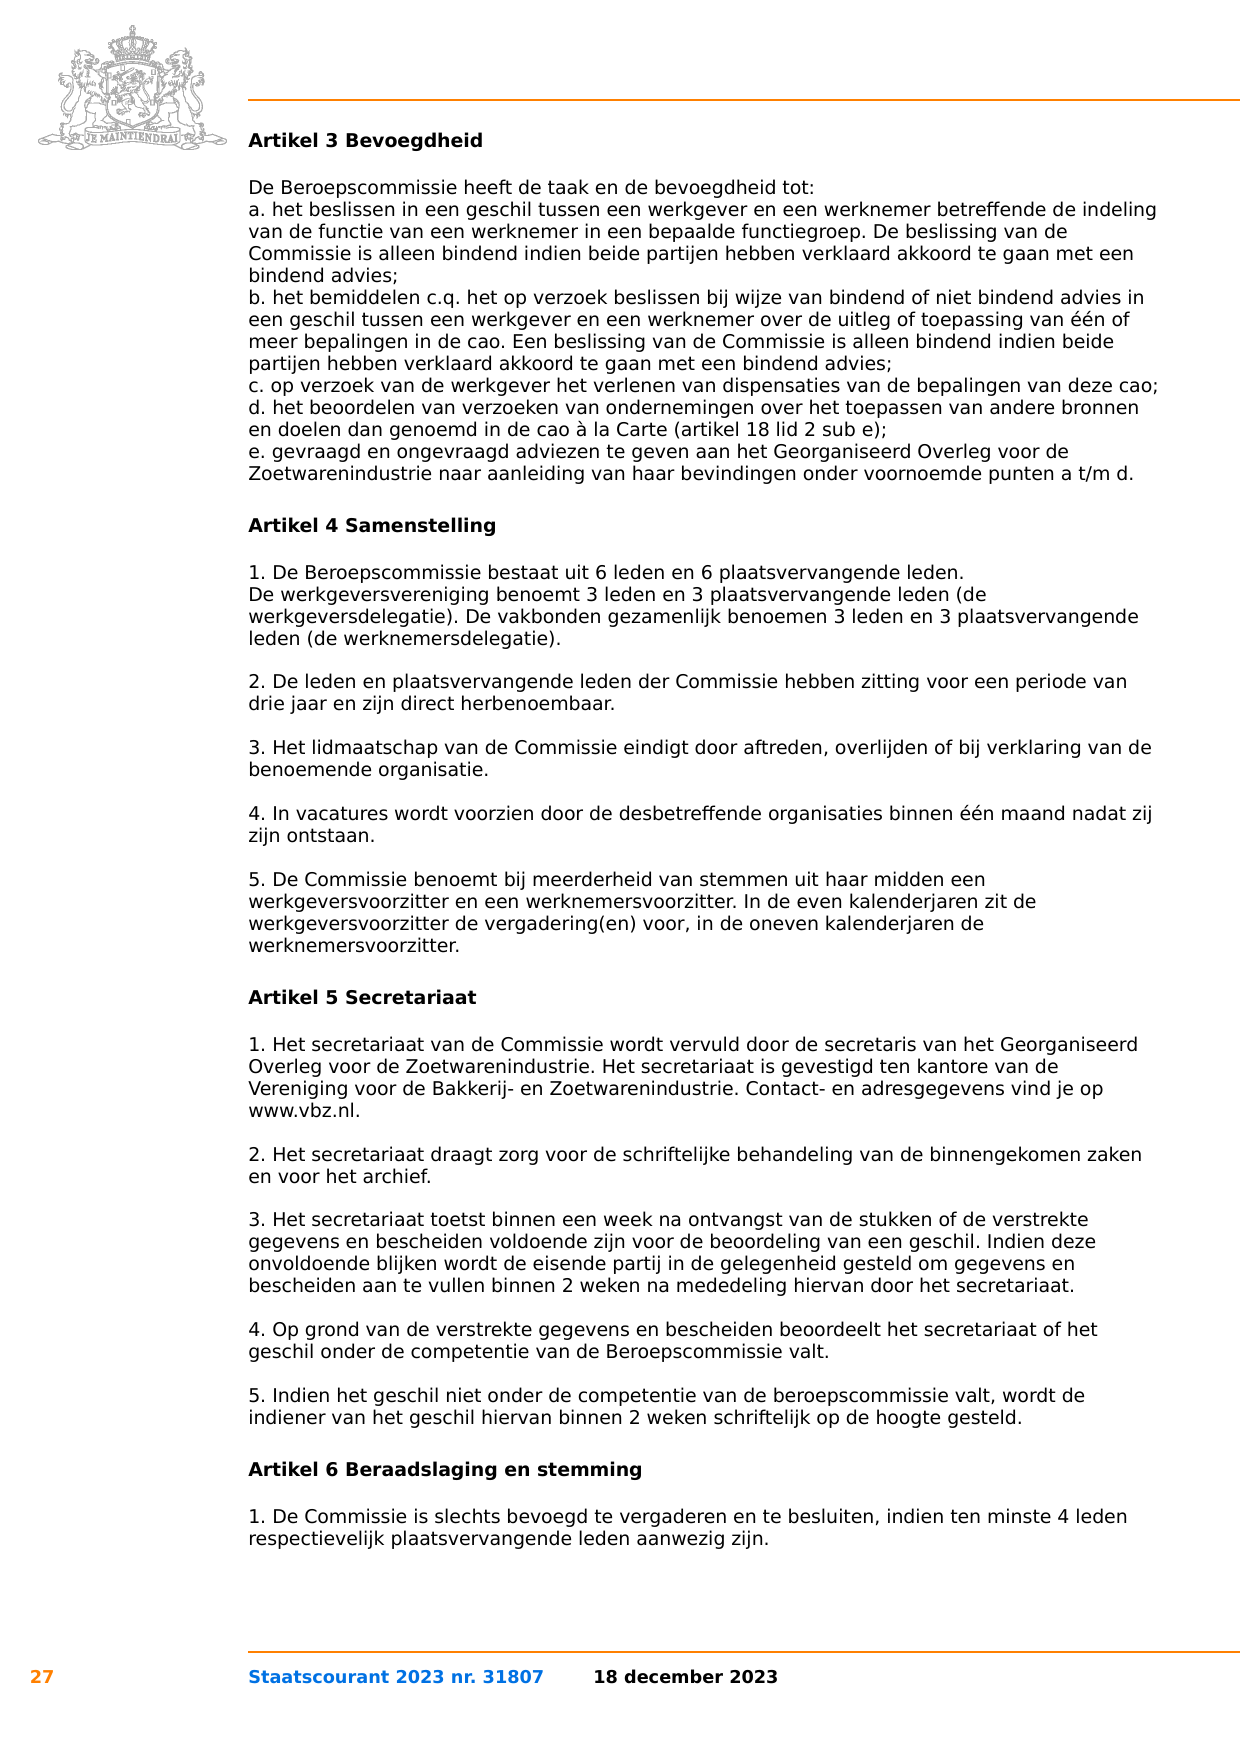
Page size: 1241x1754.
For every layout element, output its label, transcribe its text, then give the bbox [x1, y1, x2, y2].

subtitle Artikel 6 Beraadslaging en stemming [248, 1459, 1163, 1481]
text 1. De Beroepscommissie bestaat uit 6 leden en 6 plaatsvervangende leden. [248, 562, 1163, 583]
picture [38, 25, 227, 150]
text 5. Indien het geschil niet onder de competentie van de beroepscommissie valt, wordt de indiener van het geschil hiervan binnen 2 weken schriftelijk op de hoogte gesteld. [248, 1385, 1163, 1429]
text c. op verzoek van de werkgever het verlenen van dispensaties van de bepalingen van deze cao; [248, 375, 1163, 397]
text De werkgeversvereniging benoemt 3 leden en 3 plaatsvervangende leden (de werkgeversdelegatie). De vakbonden gezamenlijk benoemen 3 leden en 3 plaatsvervangende leden (de werknemersdelegatie). [248, 583, 1163, 649]
text 4. In vacatures wordt voorzien door de desbetreffende organisaties binnen één maand nadat zij zijn ontstaan. [248, 803, 1163, 847]
text 2. De leden en plaatsvervangende leden der Commissie hebben zitting voor een periode van drie jaar en zijn direct herbenoembaar. [248, 671, 1163, 715]
text 3. Het secretariaat toetst binnen een week na ontvangst van de stukken of de verstrekte gegevens en bescheiden voldoende zijn voor de beoordeling van een geschil. Indien deze onvoldoende blijken wordt de eisende partij in de gelegenheid gesteld om gegevens en bescheiden aan te vullen binnen 2 weken na mededeling hiervan door het secretariaat. [248, 1209, 1163, 1297]
text 4. Op grond van de verstrekte gegevens en bescheiden beoordeelt het secretariaat of het geschil onder de competentie van de Beroepscommissie valt. [248, 1319, 1163, 1363]
text 3. Het lidmaatschap van de Commissie eindigt door aftreden, overlijden of bij verklaring van de benoemende organisatie. [248, 737, 1163, 781]
text 5. De Commissie benoemt bij meerderheid van stemmen uit haar midden een werkgeversvoorzitter en een werknemersvoorzitter. In de even kalenderjaren zit de werkgeversvoorzitter de vergadering(en) voor, in de oneven kalenderjaren de werknemersvoorzitter. [248, 869, 1163, 957]
text 2. Het secretariaat draagt zorg voor de schriftelijke behandeling van de binnengekomen zaken en voor het archief. [248, 1143, 1163, 1187]
text b. het bemiddelen c.q. het op verzoek beslissen bij wijze van bindend of niet bindend advies in een geschil tussen een werkgever en een werknemer over de uitleg of toepassing van één of meer bepalingen in de cao. Een beslissing van de Commissie is alleen bindend indien beide partijen hebben verklaard akkoord te gaan met een bindend advies; [248, 287, 1163, 375]
subtitle Artikel 4 Samenstelling [248, 514, 1163, 537]
subtitle Artikel 3 Bevoegdheid [248, 130, 1163, 152]
subtitle Artikel 5 Secretariaat [248, 987, 1163, 1009]
text De Beroepscommissie heeft de taak en de bevoegdheid tot: [248, 177, 1163, 199]
text 1. Het secretariaat van de Commissie wordt vervuld door de secretaris van het Georganiseerd Overleg voor de Zoetwarenindustrie. Het secretariaat is gevestigd ten kantore van de Vereniging voor de Bakkerij- en Zoetwarenindustrie. Contact- en adresgegevens vind je op www.vbz.nl. [248, 1034, 1163, 1122]
text d. het beoordelen van verzoeken van ondernemingen over het toepassen van andere bronnen en doelen dan genoemd in de cao à la Carte (artikel 18 lid 2 sub e); [248, 397, 1163, 441]
text 1. De Commissie is slechts bevoegd te vergaderen en te besluiten, indien ten minste 4 leden respectievelijk plaatsvervangende leden aanwezig zijn. [248, 1506, 1163, 1550]
text a. het beslissen in een geschil tussen een werkgever en een werknemer betreffende de indeling van de functie van een werknemer in een bepaalde functiegroep. De beslissing van de Commissie is alleen bindend indien beide partijen hebben verklaard akkoord te gaan met een bindend advies; [248, 199, 1163, 287]
text e. gevraagd en ongevraagd adviezen te geven aan het Georganiseerd Overleg voor de Zoetwarenindustrie naar aanleiding van haar bevindingen onder voornoemde punten a t/m d. [248, 441, 1163, 484]
